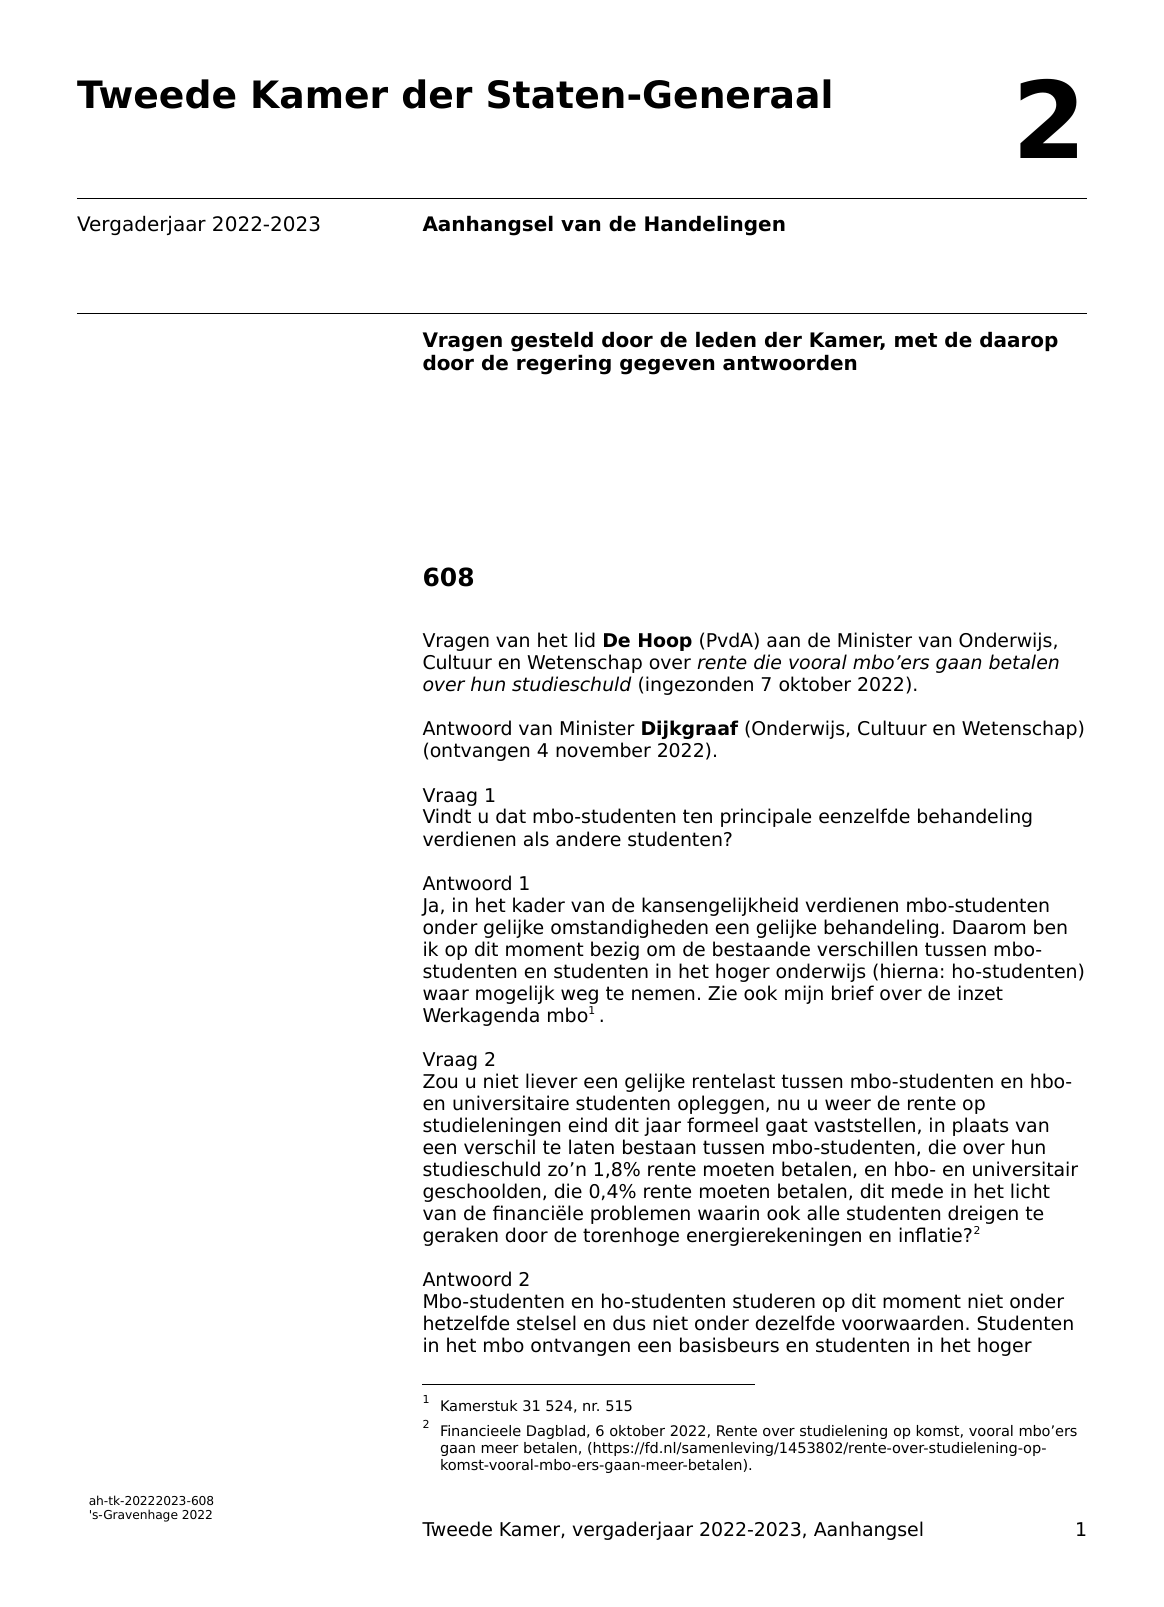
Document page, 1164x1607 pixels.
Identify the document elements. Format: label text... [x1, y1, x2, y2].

text Vraag 1 [422, 784, 1087, 806]
table_header 2 [886, 59, 1087, 198]
text Zou u niet liever een gelijke rentelast tussen mbo-studenten en hbo- en universitaire studenten opleggen, nu u weer de rente op studieleningen eind dit jaar formeel gaat vaststellen, in plaats van een verschil te laten bestaan tussen mbo-studenten, die over hun studieschuld zo’n 1,8% rente moeten betalen, en hbo- en universitair geschoolden, die 0,4% rente moeten betalen, dit mede in het licht van de financiële problemen waarin ook alle studenten dreigen te geraken door de torenhoge energierekeningen en inflatie? [422, 1071, 1087, 1246]
text Antwoord van Minister Dijkgraaf (Onderwijs, Cultuur en Wetenschap) (ontvangen 4 november 2022). [422, 718, 1087, 762]
table_cell Aanhangsel van de Handelingen [422, 199, 1087, 313]
text Vraag 2 [422, 1049, 1087, 1071]
text Kamerstuk 31 524, nr. 515 [422, 1393, 1087, 1416]
table_header Tweede Kamer der Staten-Generaal [77, 59, 886, 198]
text 608 [422, 563, 1087, 592]
text ah-tk-20222023-608 [88, 1494, 323, 1508]
text Financieele Dagblad, 6 oktober 2022, Rente over studielening op komst, vooral mbo’ers gaan meer betalen, (https://fd.nl/samenleving/1453802/rente-over-studielening-op-komst-vooral-mbo-ers-gaan-meer-betalen). [422, 1418, 1087, 1474]
text Vragen van het lid De Hoop (PvdA) aan de Minister van Onderwijs, Cultuur en Wetenschap over rente die vooral mbo’ers gaan betalen over hun studieschuld (ingezonden 7 oktober 2022). [422, 630, 1087, 696]
text Antwoord 1 [422, 873, 1087, 894]
text Vindt u dat mbo-studenten ten principale eenzelfde behandeling verdienen als andere studenten? [422, 806, 1087, 850]
table_cell [77, 314, 422, 375]
text 's-Gravenhage 2022 [88, 1508, 323, 1522]
text Ja, in het kader van de kansengelijkheid verdienen mbo-studenten onder gelijke omstandigheden een gelijke behandeling. Daarom ben ik op dit moment bezig om de bestaande verschillen tussen mbo-studenten en studenten in het hoger onderwijs (hierna: ho-studenten) waar mogelijk weg te nemen. Zie ook mijn brief over de inzet Werkagenda mbo. [422, 894, 1087, 1026]
text Antwoord 2 [422, 1269, 1087, 1291]
table_cell Vragen gesteld door de leden der Kamer, met de daarop door de regering gegeven antwoorden [422, 314, 1087, 375]
text Mbo-studenten en ho-studenten studeren op dit moment niet onder hetzelfde stelsel en dus niet onder dezelfde voorwaarden. Studenten in het mbo ontvangen een basisbeurs en studenten in het hoger [422, 1291, 1087, 1357]
table_cell Vergaderjaar 2022-2023 [77, 199, 422, 313]
